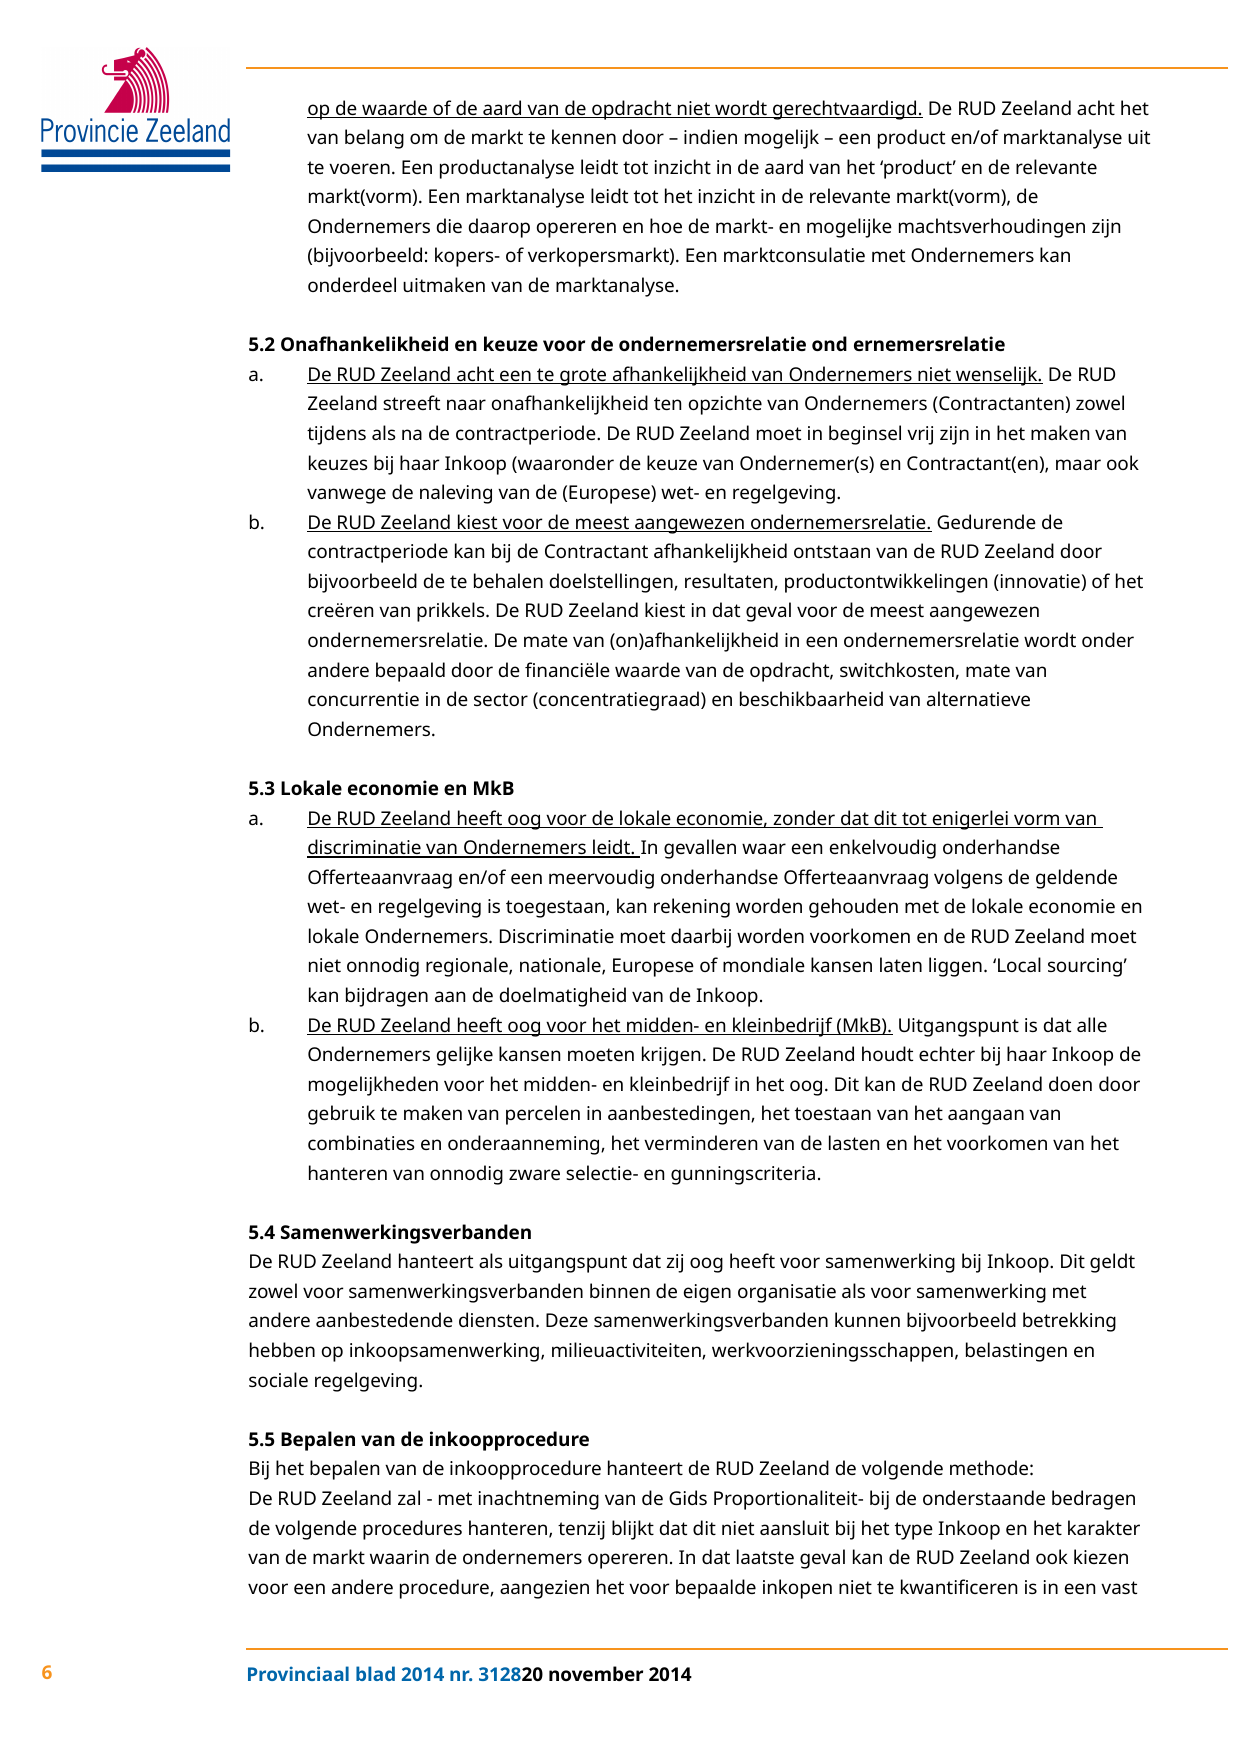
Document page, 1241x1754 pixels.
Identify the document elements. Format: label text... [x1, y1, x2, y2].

text 5.2 Onafhankelikheid en keuze voor de ondernemersrelatie ond ernemersrelatie [248, 331, 1152, 357]
list op de waarde of de aard van de opdracht niet wordt gerechtvaardigd. De RUD Zeeland acht het van belang om de markt te kennen door – indien mogelijk – een product en/of marktanalyse uit te voeren. Een productanalyse leidt tot inzicht in de aard van het ‘product’ en de relevante markt(vorm). Een marktanalyse leidt tot het inzicht in de relevante markt(vorm), de Ondernemers die daarop opereren en hoe de markt- en mogelijke machtsverhoudingen zijn (bijvoorbeeld: kopers- of verkopersmarkt). Een marktconsulatie met Ondernemers kan onderdeel uitmaken van de marktanalyse. [248, 95, 1152, 298]
picture [41, 47, 231, 172]
text De RUD Zeeland zal - met inachtneming van de Gids Proportionaliteit- bij de onderstaande bedragen de volgende procedures hanteren, tenzij blijkt dat dit niet aansluit bij het type Inkoop en het karakter van de markt waarin de ondernemers opereren. In dat laatste geval kan de RUD Zeeland ook kiezen voor een andere procedure, aangezien het voor bepaalde inkopen niet te kwantificeren is in een vast [248, 1485, 1152, 1600]
list De RUD Zeeland kiest voor de meest aangewezen ondernemersrelatie. Gedurende de contractperiode kan bij de Contractant afhankelijkheid ontstaan van de RUD Zeeland door bijvoorbeeld de te behalen doelstellingen, resultaten, productontwikkelingen (innovatie) of het creëren van prikkels. De RUD Zeeland kiest in dat geval voor de meest aangewezen ondernemersrelatie. De mate van (on)afhankelijkheid in een ondernemersrelatie wordt onder andere bepaald door de financiële waarde van de opdracht, switchkosten, mate van concurrentie in de sector (concentratiegraad) en beschikbaarheid van alternatieve Ondernemers. [248, 509, 1152, 742]
text 5.4 Samenwerkingsverbanden [248, 1219, 1152, 1245]
list De RUD Zeeland heeft oog voor de lokale economie, zonder dat dit tot enigerlei vorm van discriminatie van Ondernemers leidt. In gevallen waar een enkelvoudig onderhandse Offerteaanvraag en/of een meervoudig onderhandse Offerteaanvraag volgens de geldende wet- en regelgeving is toegestaan, kan rekening worden gehouden met de lokale economie en lokale Ondernemers. Discriminatie moet daarbij worden voorkomen en de RUD Zeeland moet niet onnodig regionale, nationale, Europese of mondiale kansen laten liggen. ‘Local sourcing’ kan bijdragen aan de doelmatigheid van de Inkoop. [248, 805, 1152, 1008]
list De RUD Zeeland acht een te grote afhankelijkheid van Ondernemers niet wenselijk. De RUD Zeeland streeft naar onafhankelijkheid ten opzichte van Ondernemers (Contractanten) zowel tijdens als na de contractperiode. De RUD Zeeland moet in beginsel vrij zijn in het maken van keuzes bij haar Inkoop (waaronder de keuze van Ondernemer(s) en Contractant(en), maar ook vanwege de naleving van de (Europese) wet- en regelgeving. [248, 361, 1152, 505]
text De RUD Zeeland hanteert als uitgangspunt dat zij oog heeft voor samenwerking bij Inkoop. Dit geldt zowel voor samenwerkingsverbanden binnen de eigen organisatie als voor samenwerking met andere aanbestedende diensten. Deze samenwerkingsverbanden kunnen bijvoorbeeld betrekking hebben op inkoopsamenwerking, milieuactiviteiten, werkvoorzieningsschappen, belastingen en sociale regelgeving. [248, 1248, 1152, 1393]
text 5.3 Lokale economie en MkB [248, 775, 1152, 801]
list De RUD Zeeland heeft oog voor het midden- en kleinbedrijf (MkB). Uitgangspunt is dat alle Ondernemers gelijke kansen moeten krijgen. De RUD Zeeland houdt echter bij haar Inkoop de mogelijkheden voor het midden- en kleinbedrijf in het oog. Dit kan de RUD Zeeland doen door gebruik te maken van percelen in aanbestedingen, het toestaan van het aangaan van combinaties en onderaanneming, het verminderen van de lasten en het voorkomen van het hanteren van onnodig zware selectie- en gunningscriteria. [248, 1012, 1152, 1186]
text 5.5 Bepalen van de inkoopprocedure [248, 1426, 1152, 1452]
text Bij het bepalen van de inkoopprocedure hanteert de RUD Zeeland de volgende methode: [248, 1456, 1152, 1481]
